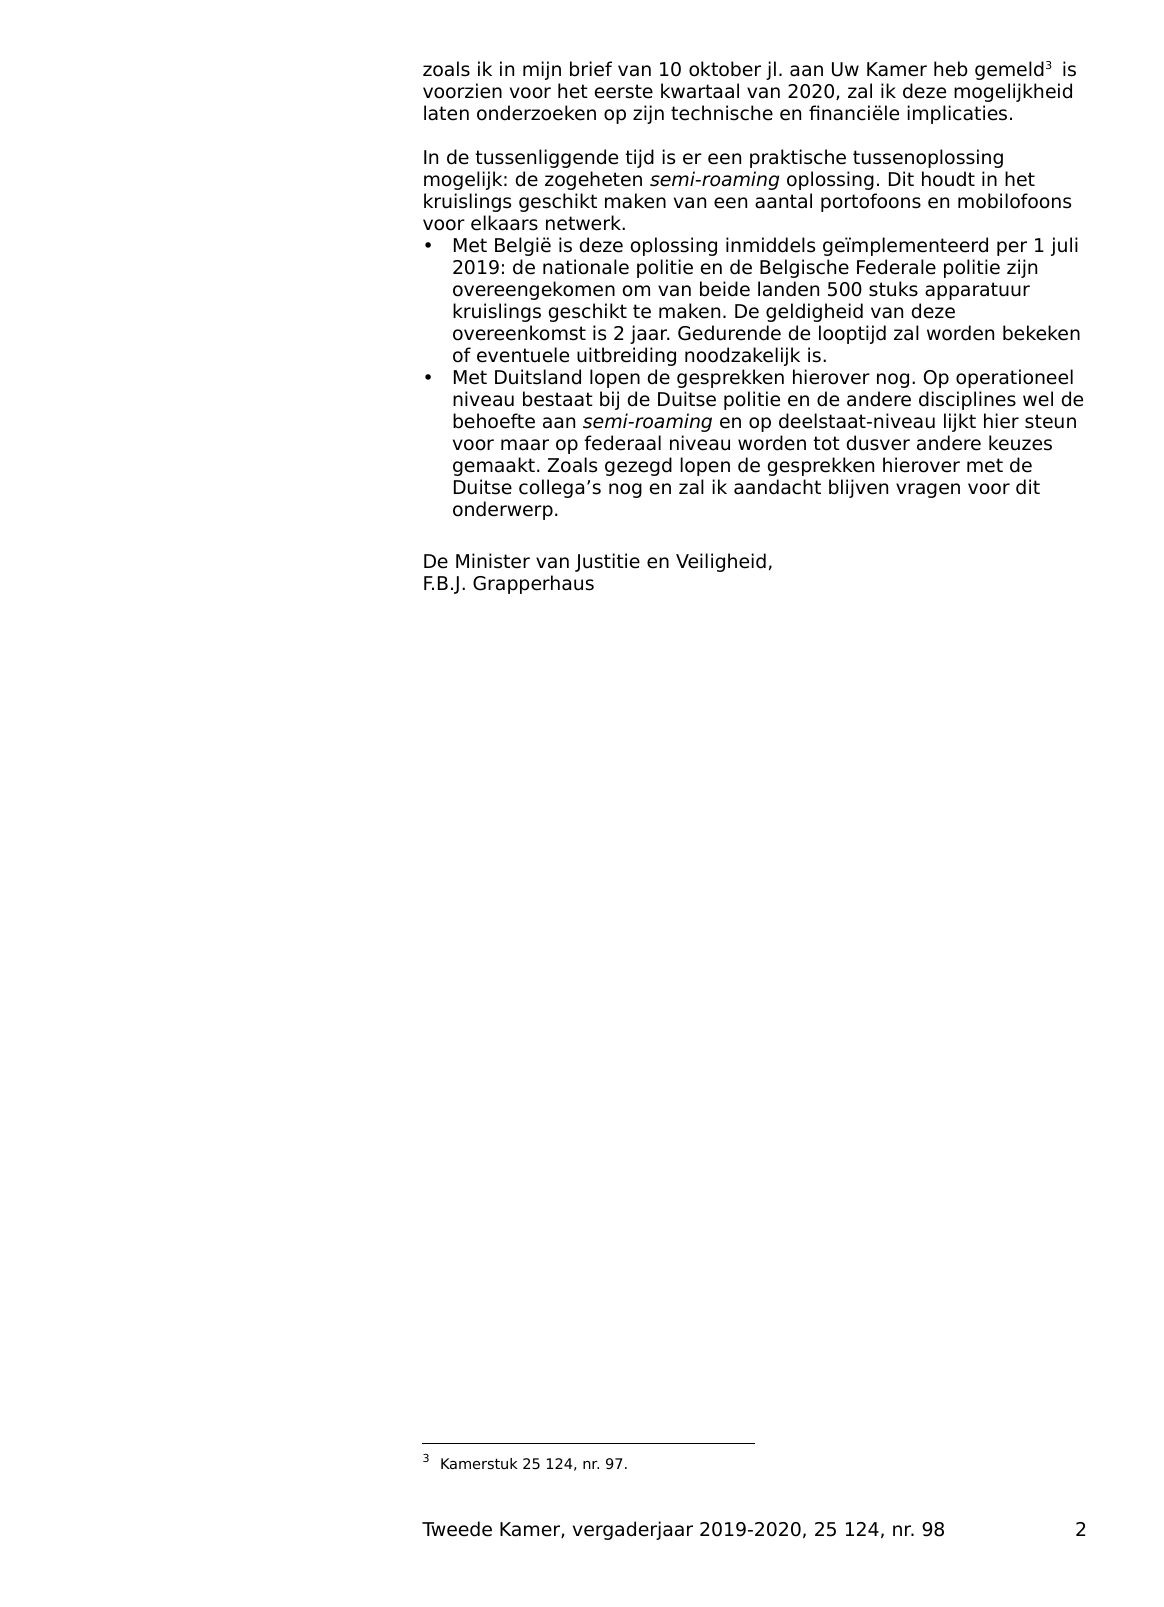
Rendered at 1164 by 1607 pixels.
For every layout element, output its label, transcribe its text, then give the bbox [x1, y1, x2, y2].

text De Minister van Justitie en Veiligheid, F.B.J. Grapperhaus [422, 551, 1087, 595]
text • Met Duitsland lopen de gesprekken hierover nog. Op operationeel niveau bestaat bij de Duitse politie en de andere disciplines wel de behoefte aan semi-roaming en op deelstaat-niveau lijkt hier steun voor maar op federaal niveau worden tot dusver andere keuzes gemaakt. Zoals gezegd lopen de gesprekken hierover met de Duitse collega’s nog en zal ik aandacht blijven vragen voor dit onderwerp. [422, 367, 1087, 521]
text Kamerstuk 25 124, nr. 97. [422, 1452, 1087, 1474]
text In de tussenliggende tijd is er een praktische tussenoplossing mogelijk: de zogeheten semi-roaming oplossing. Dit houdt in het kruislings geschikt maken van een aantal portofoons en mobilofoons voor elkaars netwerk. [422, 147, 1087, 235]
text • Met België is deze oplossing inmiddels geïmplementeerd per 1 juli 2019: de nationale politie en de Belgische Federale politie zijn overeengekomen om van beide landen 500 stuks apparatuur kruislings geschikt te maken. De geldigheid van deze overeenkomst is 2 jaar. Gedurende de looptijd zal worden bekeken of eventuele uitbreiding noodzakelijk is. [422, 235, 1087, 367]
text zoals ik in mijn brief van 10 oktober jl. aan Uw Kamer heb gemeld is voorzien voor het eerste kwartaal van 2020, zal ik deze mogelijkheid laten onderzoeken op zijn technische en financiële implicaties. [422, 59, 1087, 125]
